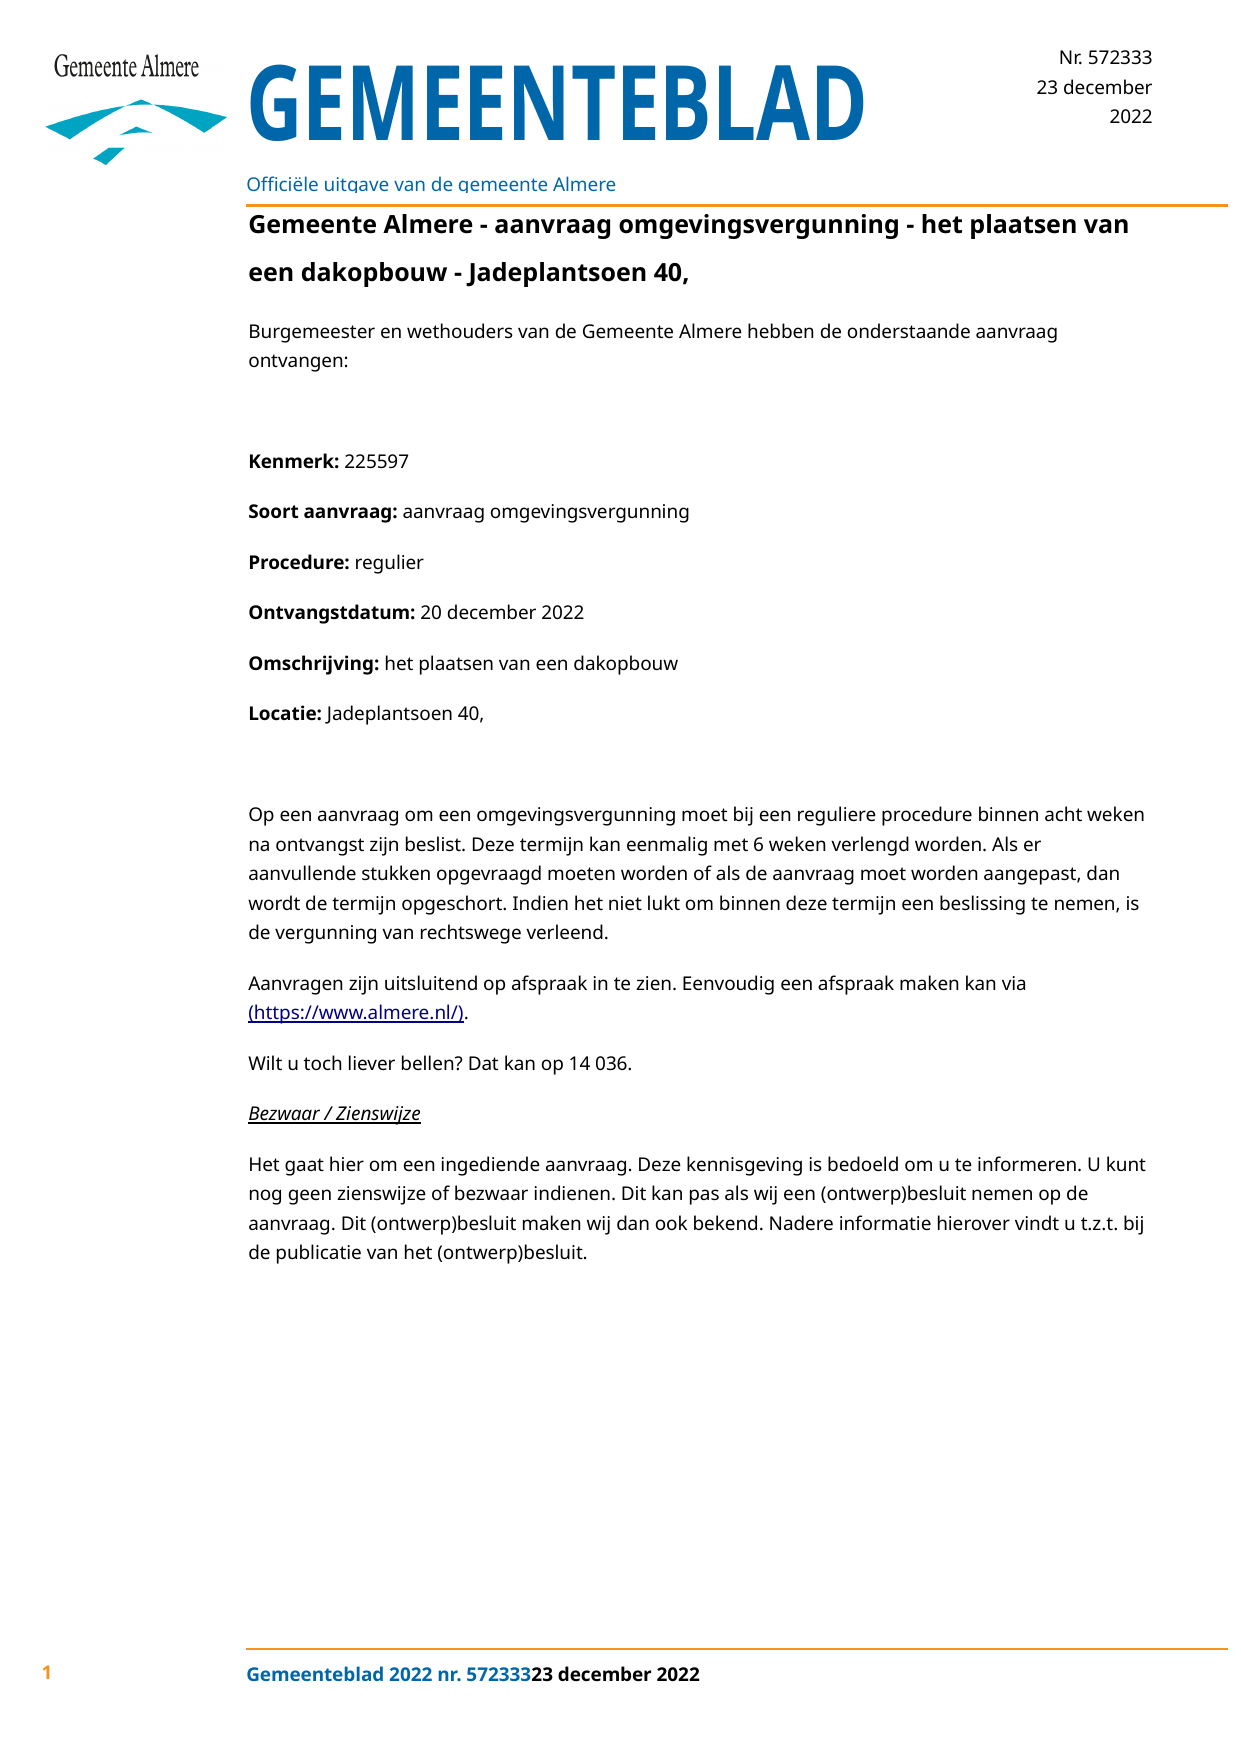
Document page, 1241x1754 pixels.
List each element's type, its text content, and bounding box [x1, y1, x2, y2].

text Procedure: regulier [248, 549, 1152, 575]
text Kenmerk: 225597 [248, 448, 1152, 474]
text Wilt u toch liever bellen? Dat kan op 14 036. [248, 1050, 1152, 1076]
text Het gaat hier om een ingediende aanvraag. Deze kennisgeving is bedoeld om u te informeren. U kunt nog geen zienswijze of bezwaar indienen. Dit kan pas als wij een (ontwerp)besluit nemen op de aanvraag. Dit (ontwerp)besluit maken wij dan ook bekend. Nadere informatie hierover vindt u t.z.t. bij de publicatie van het (ontwerp)besluit. [248, 1151, 1152, 1265]
text Aanvragen zijn uitsluitend op afspraak in te zien. Eenvoudig een afspraak maken kan via (https://www.almere.nl/). [248, 970, 1152, 1025]
text Op een aanvraag om een omgevingsvergunning moet bij een reguliere procedure binnen acht weken na ontvangst zijn beslist. Deze termijn kan eenmalig met 6 weken verlengd worden. Als er aanvullende stukken opgevraagd moeten worden of als de aanvraag moet worden aangepast, dan wordt de termijn opgeschort. Indien het niet lukt om binnen deze termijn een beslissing te nemen, is de vergunning van rechtswege verleend. [248, 801, 1152, 945]
picture [41, 47, 231, 172]
text Omschrijving: het plaatsen van een dakopbouw [248, 650, 1152, 676]
text Gemeente Almere - aanvraag omgevingsvergunning - het plaatsen van een dakopbouw - Jadeplantsoen 40, [248, 207, 1152, 288]
text Soort aanvraag: aanvraag omgevingsvergunning [248, 499, 1152, 524]
text Locatie: Jadeplantsoen 40, [248, 700, 1152, 726]
text Bezwaar / Zienswijze [248, 1100, 1152, 1126]
text Ontvangstdatum: 20 december 2022 [248, 599, 1152, 625]
text Burgemeester en wethouders van de Gemeente Almere hebben de onderstaande aanvraag ontvangen: [248, 318, 1152, 373]
